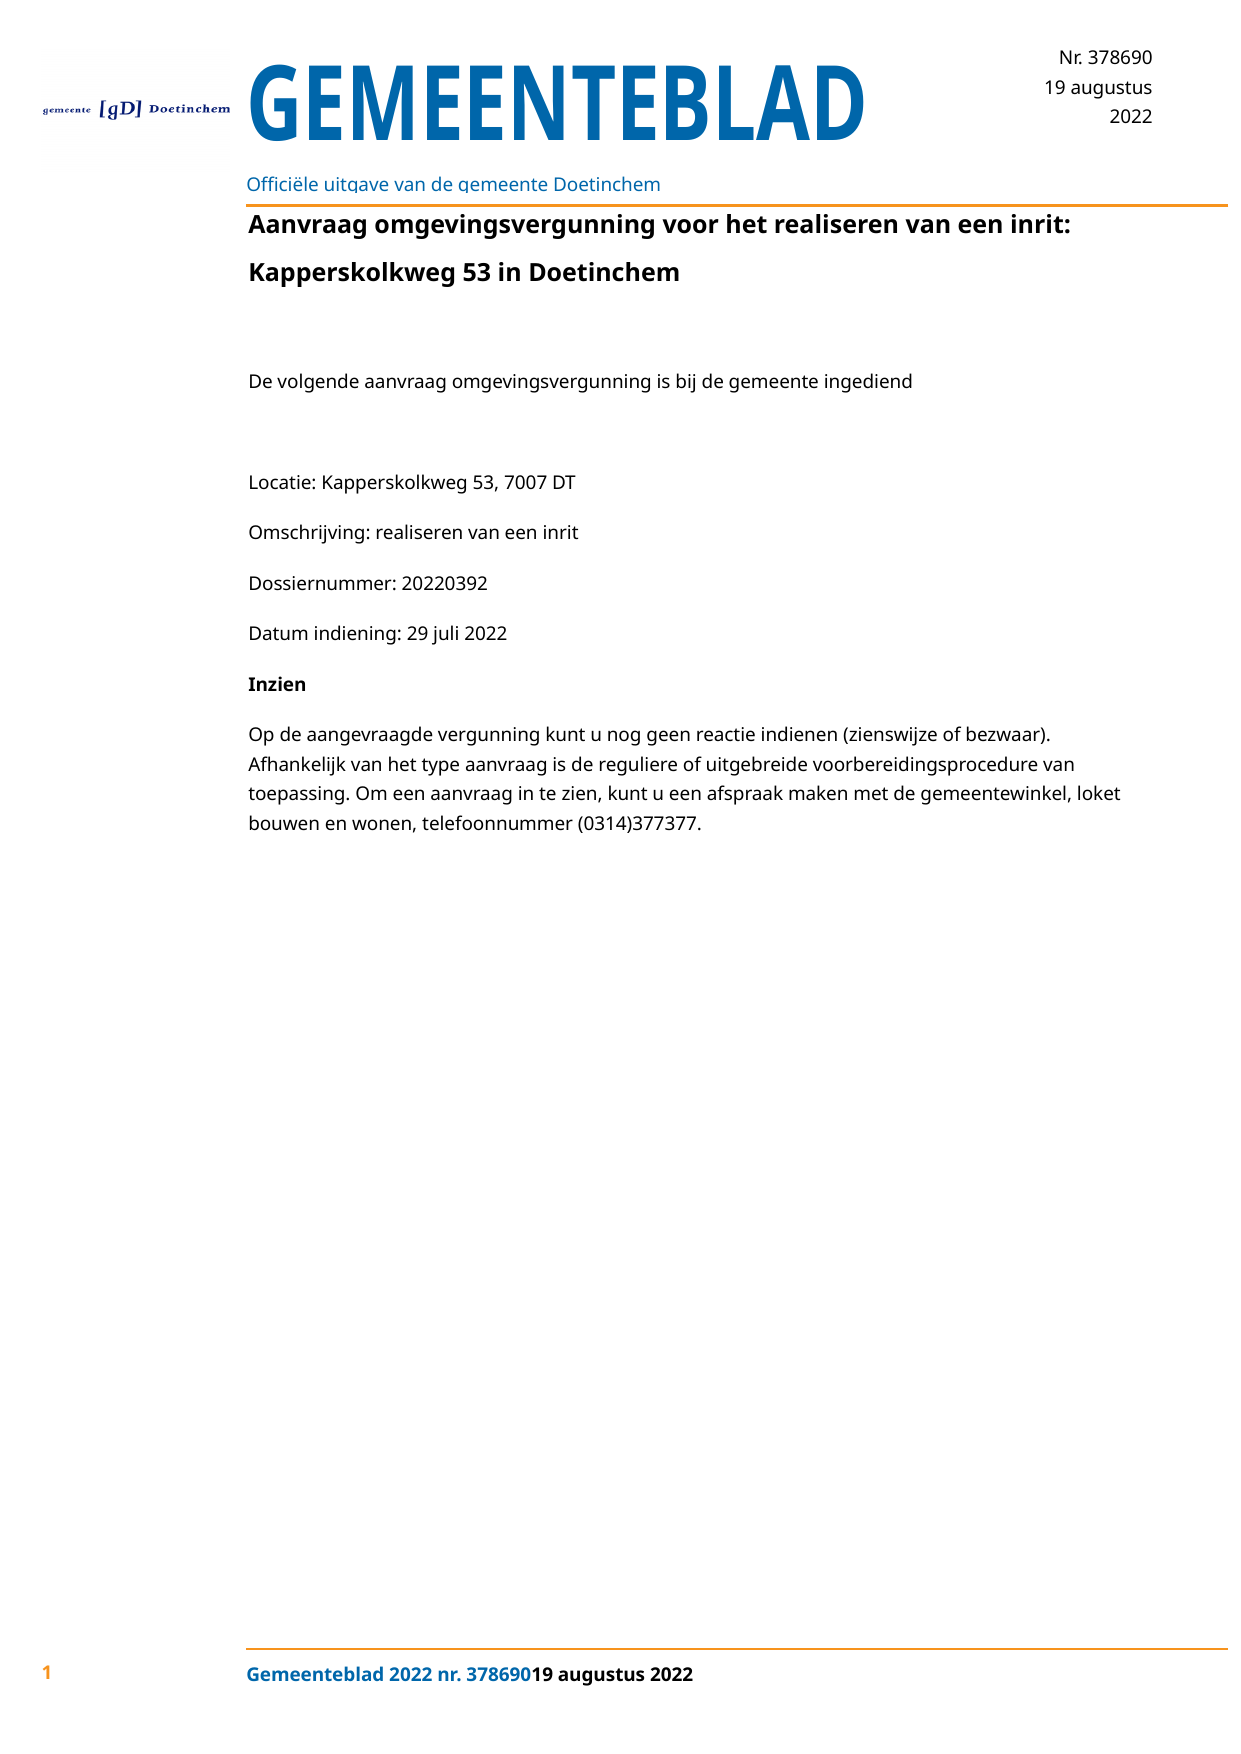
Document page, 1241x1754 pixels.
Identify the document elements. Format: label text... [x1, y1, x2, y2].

text De volgende aanvraag omgevingsvergunning is bij de gemeente ingediend [248, 368, 1152, 394]
picture [41, 47, 231, 172]
text Op de aangevraagde vergunning kunt u nog geen reactie indienen (zienswijze of bezwaar). Afhankelijk van het type aanvraag is de reguliere of uitgebreide voorbereidingsprocedure van toepassing. Om een aanvraag in te zien, kunt u een afspraak maken met de gemeentewinkel, loket bouwen en wonen, telefoonnummer (0314)377377. [248, 721, 1152, 836]
text Omschrijving: realiseren van een inrit [248, 519, 1152, 545]
text Locatie: Kapperskolkweg 53, 7007 DT [248, 469, 1152, 495]
text Datum indiening: 29 juli 2022 [248, 620, 1152, 646]
text Aanvraag omgevingsvergunning voor het realiseren van een inrit: Kapperskolkweg 53 in Doetinchem [248, 207, 1152, 288]
text Dossiernummer: 20220392 [248, 570, 1152, 596]
text Inzien [248, 671, 1152, 697]
